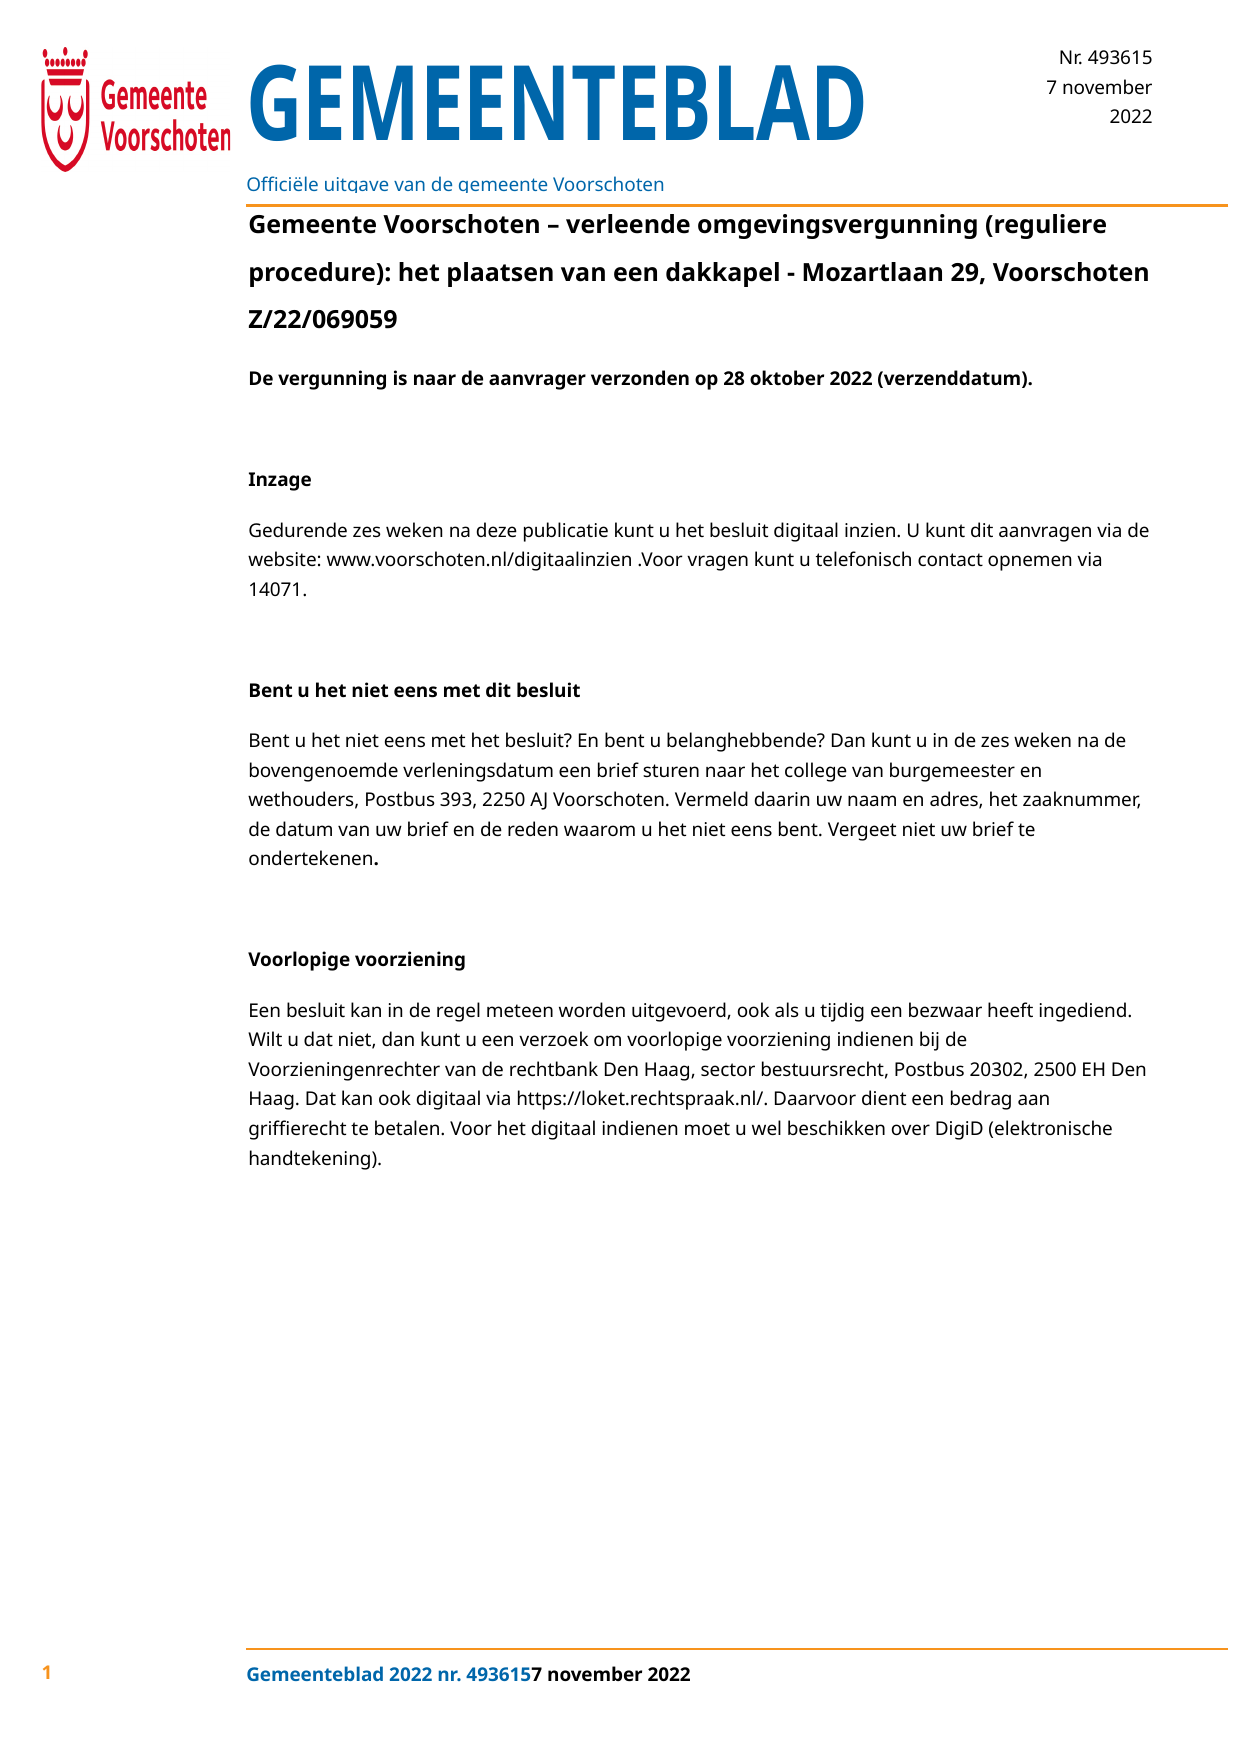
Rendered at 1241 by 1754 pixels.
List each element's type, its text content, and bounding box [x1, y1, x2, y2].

text Gemeente Voorschoten – verleende omgevingsvergunning (reguliere procedure): het plaatsen van een dakkapel - Mozartlaan 29, Voorschoten Z/22/069059 [248, 207, 1152, 336]
text Gedurende zes weken na deze publicatie kunt u het besluit digitaal inzien. U kunt dit aanvragen via de website: www.voorschoten.nl/digitaalinzien .Voor vragen kunt u telefonisch contact opnemen via 14071. [248, 517, 1152, 602]
text Een besluit kan in de regel meteen worden uitgevoerd, ook als u tijdig een bezwaar heeft ingediend. Wilt u dat niet, dan kunt u een verzoek om voorlopige voorziening indienen bij de Voorzieningenrechter van de rechtbank Den Haag, sector bestuursrecht, Postbus 20302, 2500 EH Den Haag. Dat kan ook digitaal via https://loket.rechtspraak.nl/. Daarvoor dient een bedrag aan griffierecht te betalen. Voor het digitaal indienen moet u wel beschikken over DigiD (elektronische handtekening). [248, 997, 1152, 1170]
text Bent u het niet eens met dit besluit [248, 677, 1152, 702]
text Inzage [248, 466, 1152, 492]
text De vergunning is naar de aanvrager verzonden op 28 oktober 2022 (verzenddatum). [248, 366, 1152, 391]
picture [41, 47, 231, 172]
text Bent u het niet eens met het besluit? En bent u belanghebbende? Dan kunt u in de zes weken na de bovengenoemde verleningsdatum een brief sturen naar het college van burgemeester en wethouders, Postbus 393, 2250 AJ Voorschoten. Vermeld daarin uw naam en adres, het zaaknummer, de datum van uw brief en de reden waarom u het niet eens bent. Vergeet niet uw brief te ondertekenen. [248, 727, 1152, 871]
text Voorlopige voorziening [248, 946, 1152, 972]
